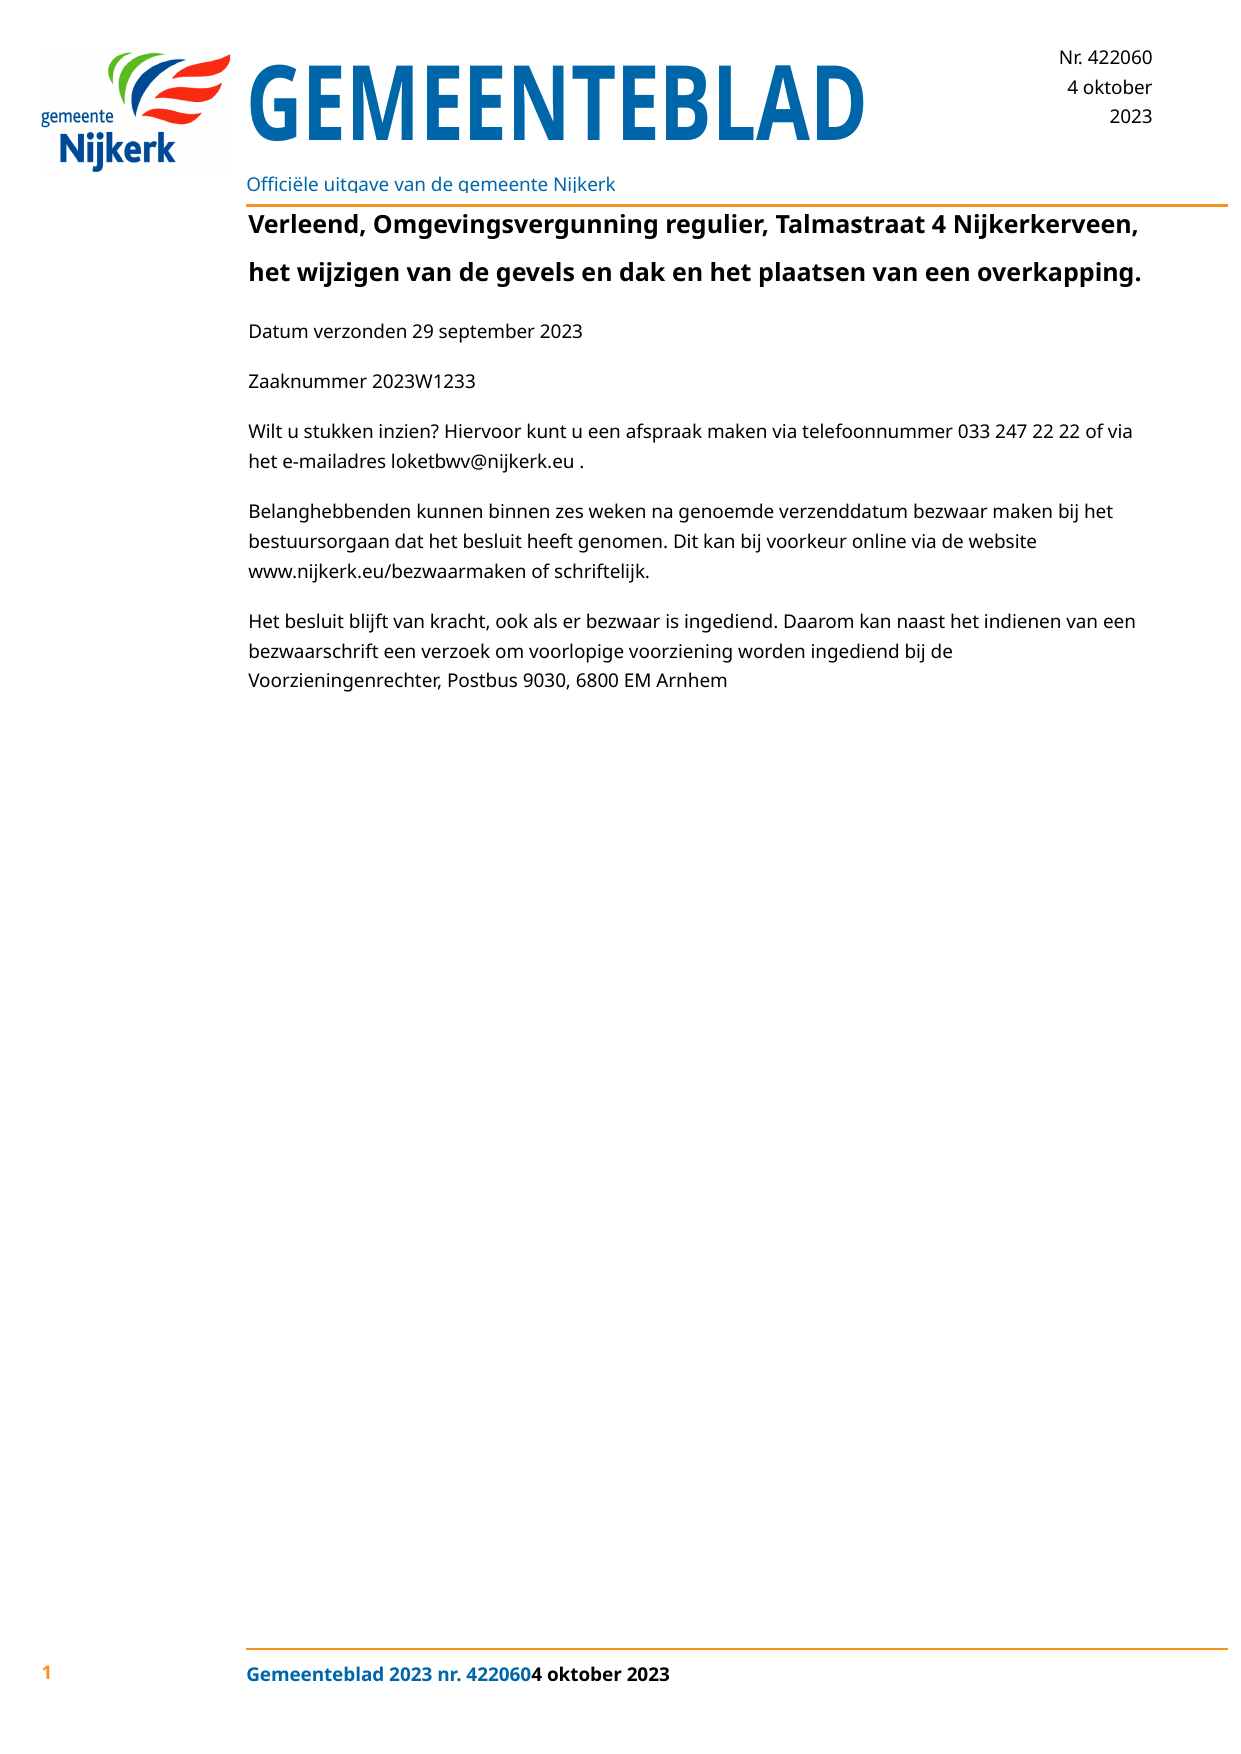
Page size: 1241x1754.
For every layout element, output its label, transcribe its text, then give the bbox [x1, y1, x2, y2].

text Verleend, Omgevingsvergunning regulier, Talmastraat 4 Nijkerkerveen, het wijzigen van de gevels en dak en het plaatsen van een overkapping. [248, 207, 1152, 288]
picture [41, 47, 231, 172]
text Het besluit blijft van kracht, ook als er bezwaar is ingediend. Daarom kan naast het indienen van een bezwaarschrift een verzoek om voorlopige voorziening worden ingediend bij de Voorzieningenrechter, Postbus 9030, 6800 EM Arnhem [248, 608, 1152, 693]
text Zaaknummer 2023W1233 [248, 368, 1152, 394]
text Wilt u stukken inzien? Hiervoor kunt u een afspraak maken via telefoonnummer 033 247 22 22 of via het e-mailadres loketbwv@nijkerk.eu . [248, 419, 1152, 474]
text Belanghebbenden kunnen binnen zes weken na genoemde verzenddatum bezwaar maken bij het bestuursorgaan dat het besluit heeft genomen. Dit kan bij voorkeur online via de website www.nijkerk.eu/bezwaarmaken of schriftelijk. [248, 499, 1152, 584]
text Datum verzonden 29 september 2023 [248, 318, 1152, 344]
